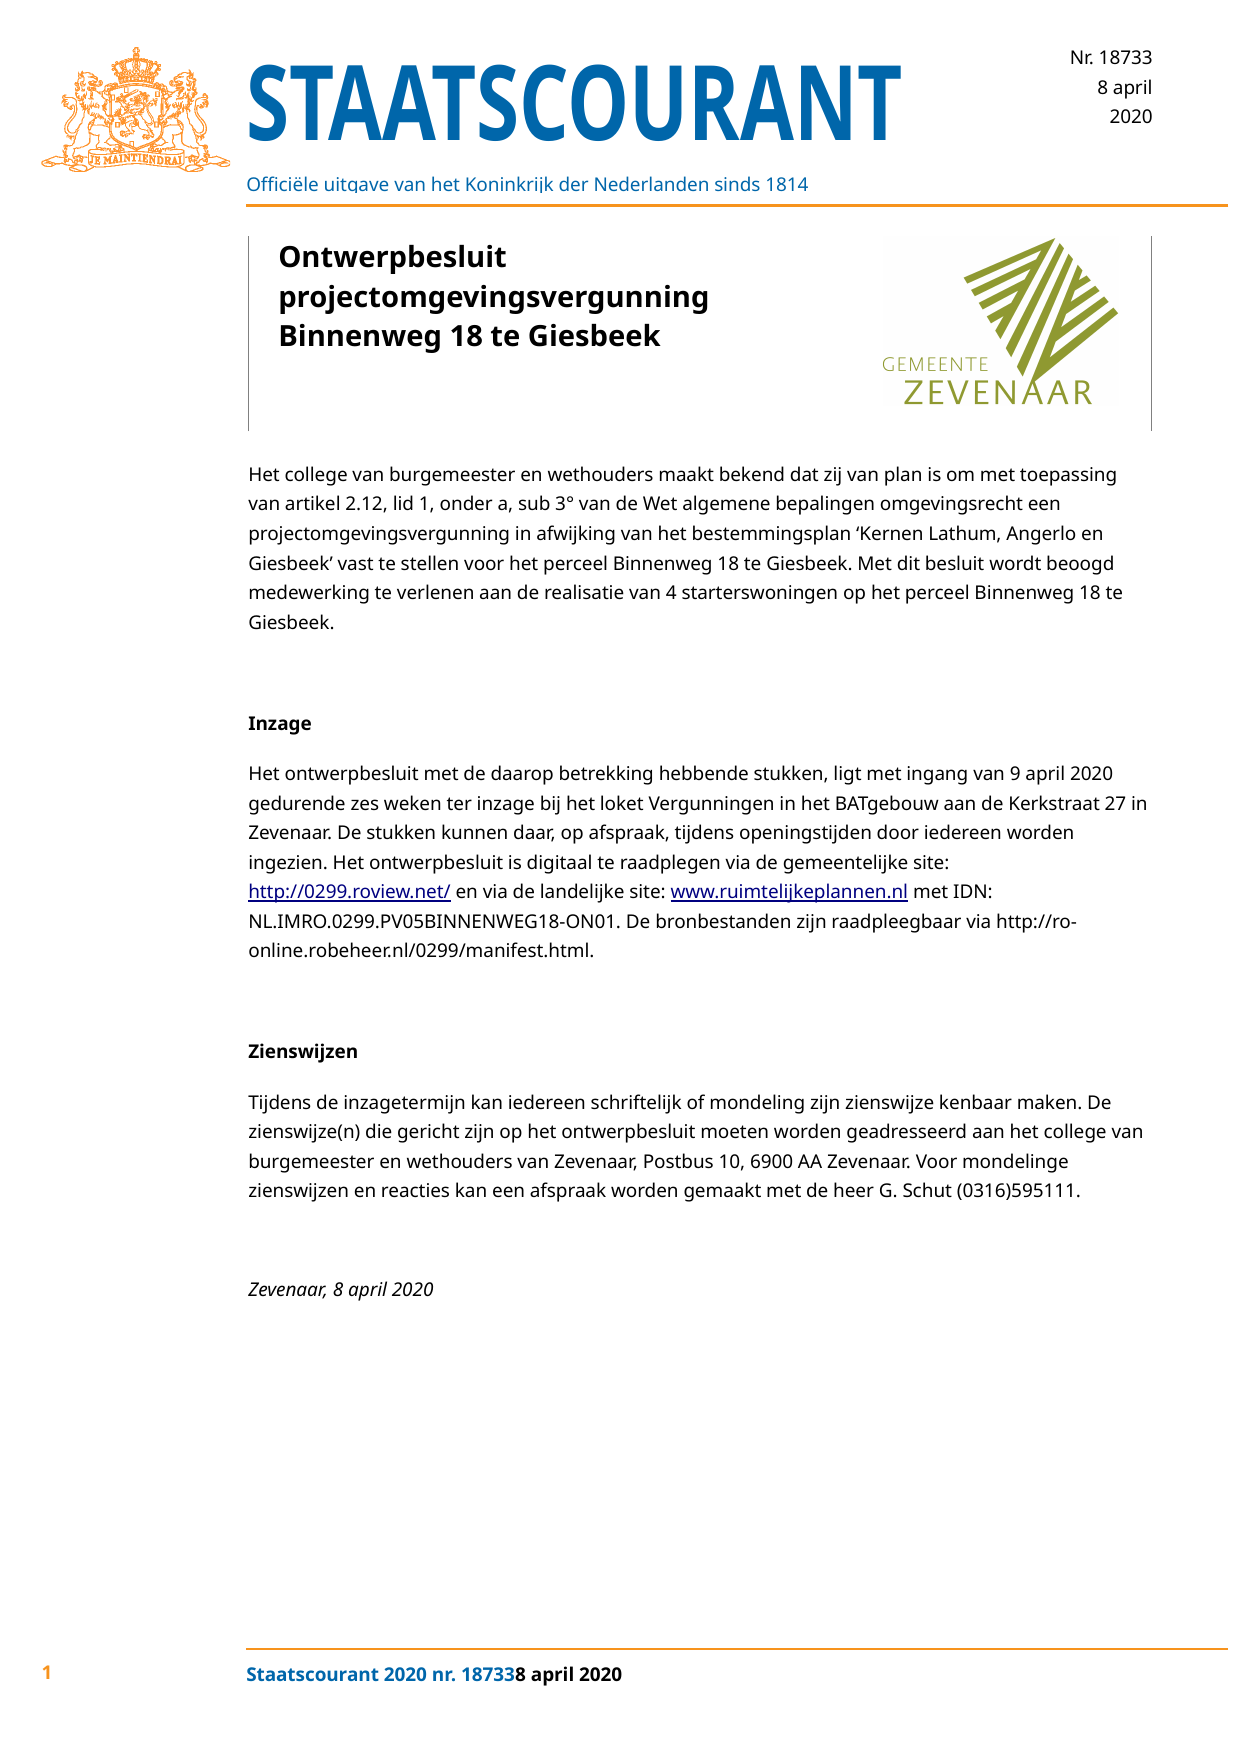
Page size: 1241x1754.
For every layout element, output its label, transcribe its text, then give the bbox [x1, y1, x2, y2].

picture [41, 47, 231, 172]
text Zevenaar, 8 april 2020 [248, 1276, 1152, 1302]
text Zienswijzen [248, 1038, 1152, 1064]
table_header Ontwerpbesluit projectomgevingsvergunning Binnenweg 18 te Giesbeek [249, 236, 850, 431]
text Het ontwerpbesluit met de daarop betrekking hebbende stukken, ligt met ingang van 9 april 2020 gedurende zes weken ter inzage bij het loket Vergunningen in het BATgebouw aan de Kerkstraat 27 in Zevenaar. De stukken kunnen daar, op afspraak, tijdens openingstijden door iedereen worden ingezien. Het ontwerpbesluit is digitaal te raadplegen via de gemeentelijke site: http://0299.roview.net/ en via de landelijke site: www.ruimtelijkeplannen.nl met IDN: NL.IMRO.0299.PV05BINNENWEG18-ON01. De bronbestanden zijn raadpleegbaar via http://ro-online.robeheer.nl/0299/manifest.html. [248, 760, 1152, 963]
picture [882, 236, 1119, 406]
text Tijdens de inzagetermijn kan iedereen schriftelijk of mondeling zijn zienswijze kenbaar maken. De zienswijze(n) die gericht zijn op het ontwerpbesluit moeten worden geadresseerd aan het college van burgemeester en wethouders van Zevenaar, Postbus 10, 6900 AA Zevenaar. Voor mondelinge zienswijzen en reacties kan een afspraak worden gemaakt met de heer G. Schut (0316)595111. [248, 1089, 1152, 1203]
table_header [850, 236, 1151, 431]
text Inzage [248, 710, 1152, 735]
text Het college van burgemeester en wethouders maakt bekend dat zij van plan is om met toepassing van artikel 2.12, lid 1, onder a, sub 3° van de Wet algemene bepalingen omgevingsrecht een projectomgevingsvergunning in afwijking van het bestemmingsplan ‘Kernen Lathum, Angerlo en Giesbeek’ vast te stellen voor het perceel Binnenweg 18 te Giesbeek. Met dit besluit wordt beoogd medewerking te verlenen aan de realisatie van 4 starterswoningen op het perceel Binnenweg 18 te Giesbeek. [248, 461, 1152, 634]
